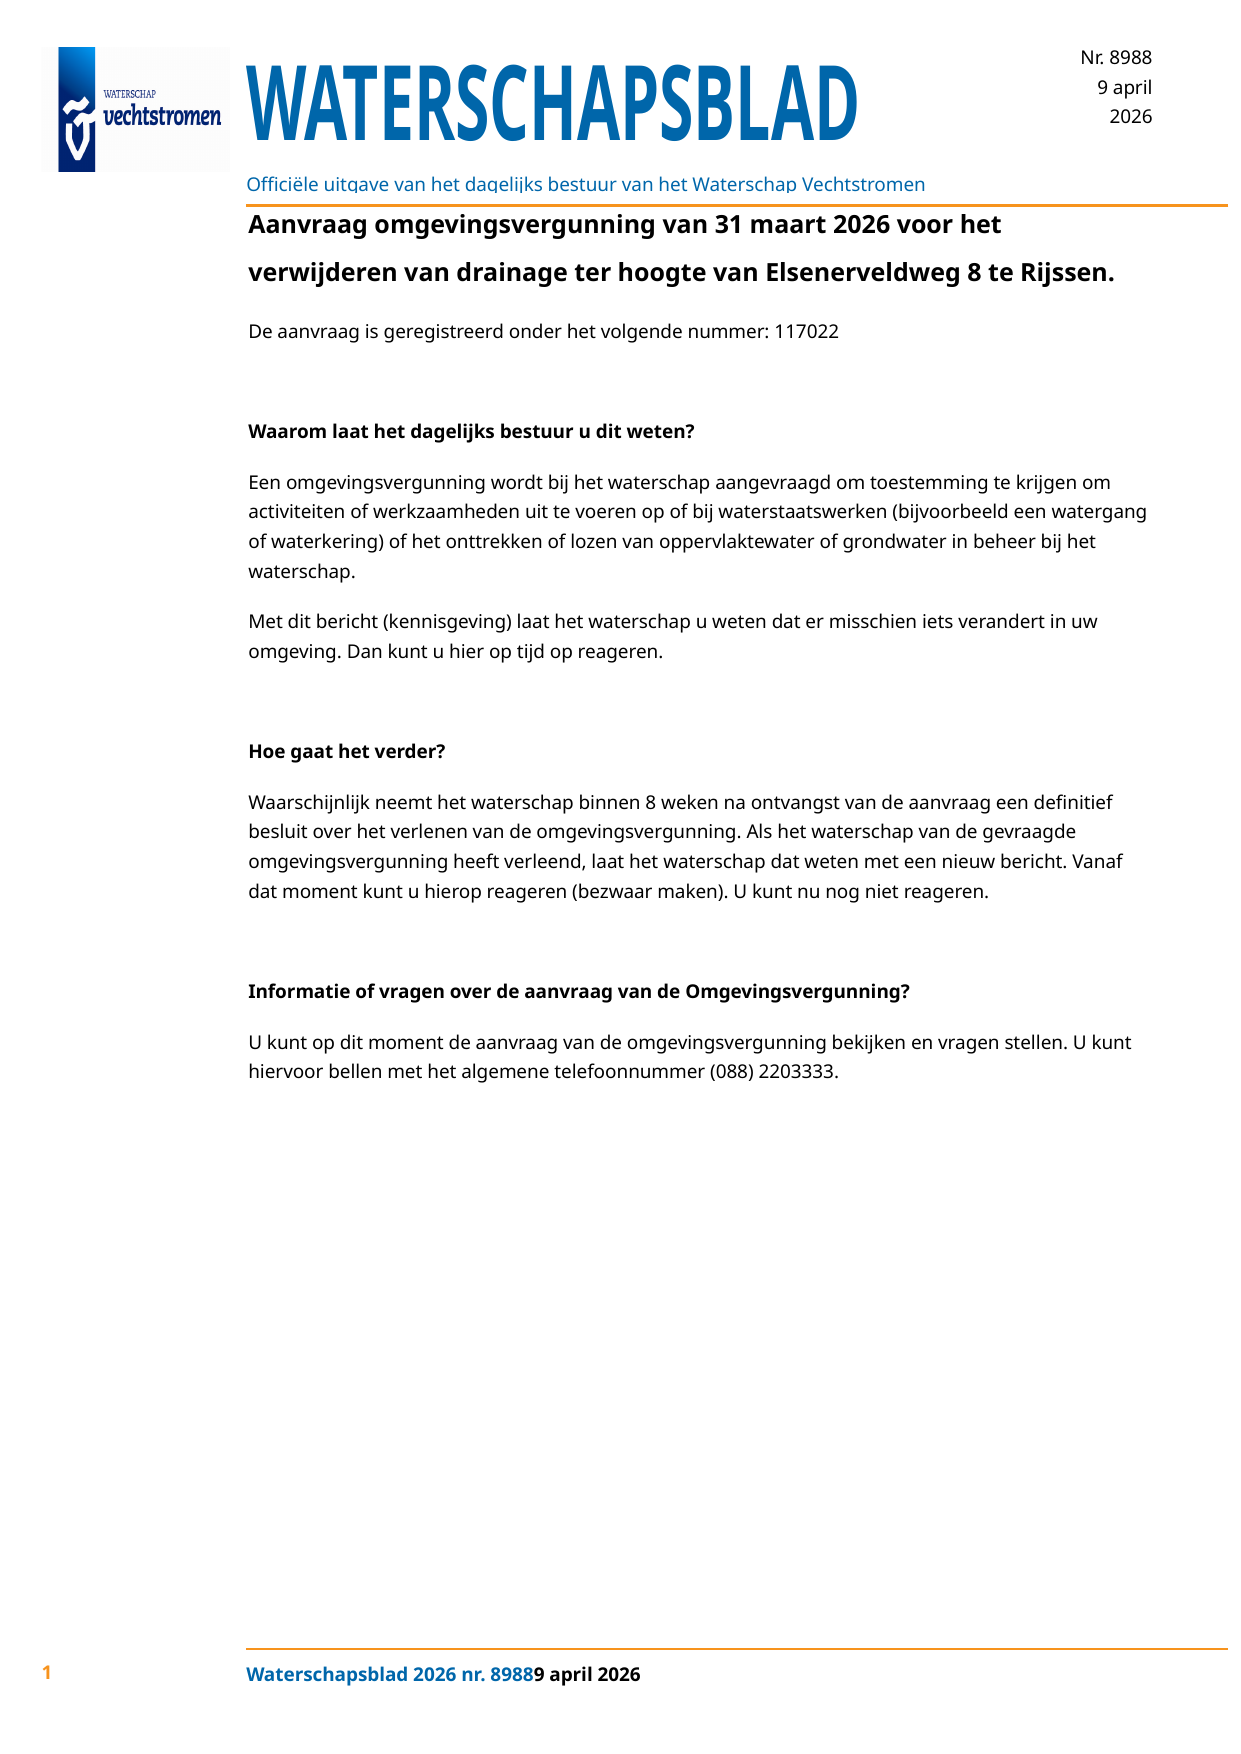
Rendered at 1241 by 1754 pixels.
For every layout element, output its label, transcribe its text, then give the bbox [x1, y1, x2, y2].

text Waarom laat het dagelijks bestuur u dit weten? [248, 419, 1152, 444]
text Hoe gaat het verder? [248, 739, 1152, 764]
text Waarschijnlijk neemt het waterschap binnen 8 weken na ontvangst van de aanvraag een definitief besluit over het verlenen van de omgevingsvergunning. Als het waterschap van de gevraagde omgevingsvergunning heeft verleend, laat het waterschap dat weten met een nieuw bericht. Vanaf dat moment kunt u hierop reageren (bezwaar maken). U kunt nu nog niet reageren. [248, 789, 1152, 904]
text Aanvraag omgevingsvergunning van 31 maart 2026 voor het verwijderen van drainage ter hoogte van Elsenerveldweg 8 te Rijssen. [248, 207, 1152, 288]
text De aanvraag is geregistreerd onder het volgende nummer: 117022 [248, 318, 1152, 344]
text Met dit bericht (kennisgeving) laat het waterschap u weten dat er misschien iets verandert in uw omgeving. Dan kunt u hier op tijd op reageren. [248, 608, 1152, 664]
picture [41, 47, 231, 172]
text Een omgevingsvergunning wordt bij het waterschap aangevraagd om toestemming te krijgen om activiteiten of werkzaamheden uit te voeren op of bij waterstaatswerken (bijvoorbeeld een watergang of waterkering) of het onttrekken of lozen van oppervlaktewater of grondwater in beheer bij het waterschap. [248, 469, 1152, 584]
text U kunt op dit moment de aanvraag van de omgevingsvergunning bekijken en vragen stellen. U kunt hiervoor bellen met het algemene telefoonnummer (088) 2203333. [248, 1029, 1152, 1084]
text Informatie of vragen over de aanvraag van de Omgevingsvergunning? [248, 979, 1152, 1004]
